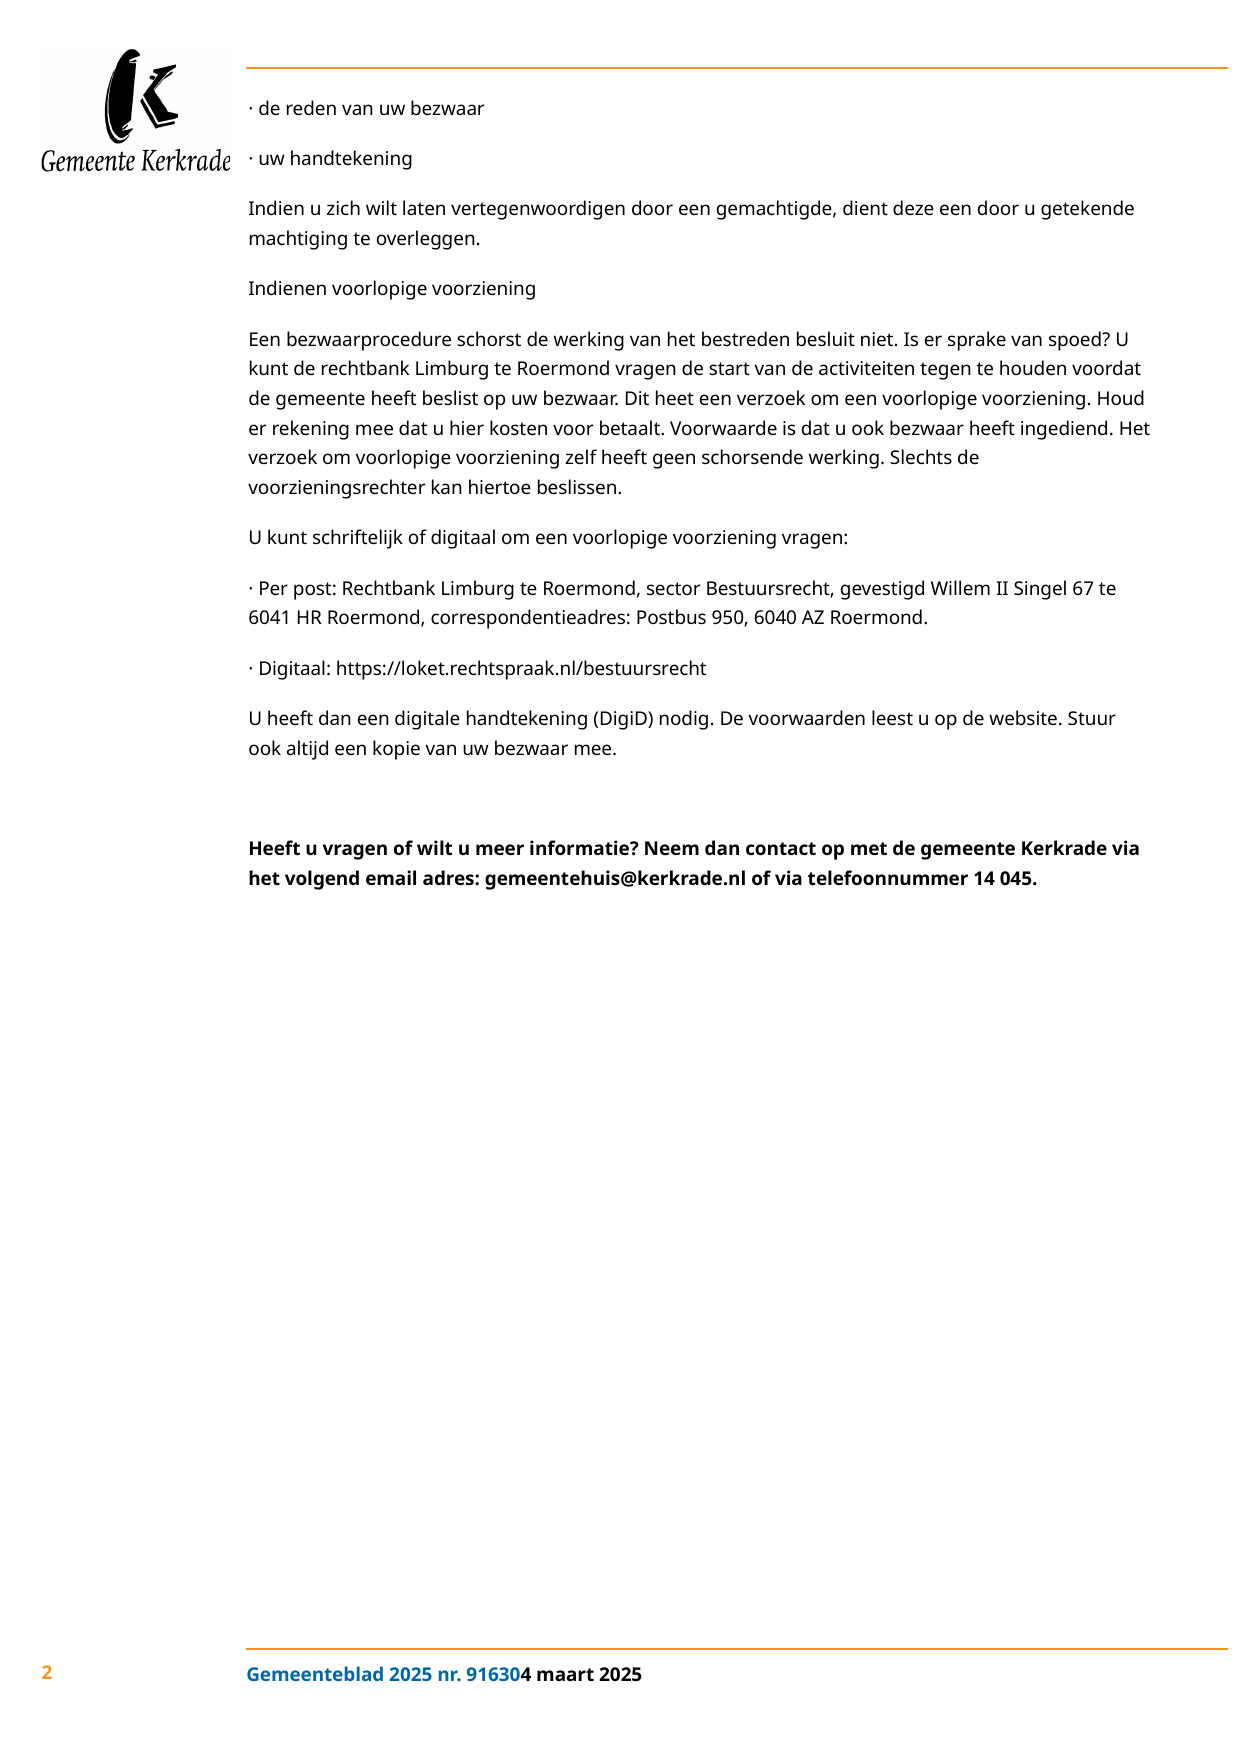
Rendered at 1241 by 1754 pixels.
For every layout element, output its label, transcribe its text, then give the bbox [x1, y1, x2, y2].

text U kunt schriftelijk of digitaal om een voorlopige voorziening vragen: [248, 524, 1152, 550]
text Heeft u vragen of wilt u meer informatie? Neem dan contact op met de gemeente Kerkrade via het volgend email adres: gemeentehuis@kerkrade.nl of via telefoonnummer 14 045. [248, 836, 1152, 891]
text Een bezwaarprocedure schorst de werking van het bestreden besluit niet. Is er sprake van spoed? U kunt de rechtbank Limburg te Roermond vragen de start van de activiteiten tegen te houden voordat de gemeente heeft beslist op uw bezwaar. Dit heet een verzoek om een voorlopige voorziening. Houd er rekening mee dat u hier kosten voor betaalt. Voorwaarde is dat u ook bezwaar heeft ingediend. Het verzoek om voorlopige voorziening zelf heeft geen schorsende werking. Slechts de voorzieningsrechter kan hiertoe beslissen. [248, 326, 1152, 500]
text Indien u zich wilt laten vertegenwoordigen door een gemachtigde, dient deze een door u getekende machtiging te overleggen. [248, 196, 1152, 251]
text · Per post: Rechtbank Limburg te Roermond, sector Bestuursrecht, gevestigd Willem II Singel 67 te 6041 HR Roermond, correspondentieadres: Postbus 950, 6040 AZ Roermond. [248, 575, 1152, 630]
text · Digitaal: https://loket.rechtspraak.nl/bestuursrecht [248, 655, 1152, 681]
picture [41, 47, 231, 172]
text · uw handtekening [248, 145, 1152, 171]
text U heeft dan een digitale handtekening (DigiD) nodig. De voorwaarden leest u op de website. Stuur ook altijd een kopie van uw bezwaar mee. [248, 705, 1152, 761]
text Indienen voorlopige voorziening [248, 276, 1152, 301]
text · de reden van uw bezwaar [248, 95, 1152, 121]
